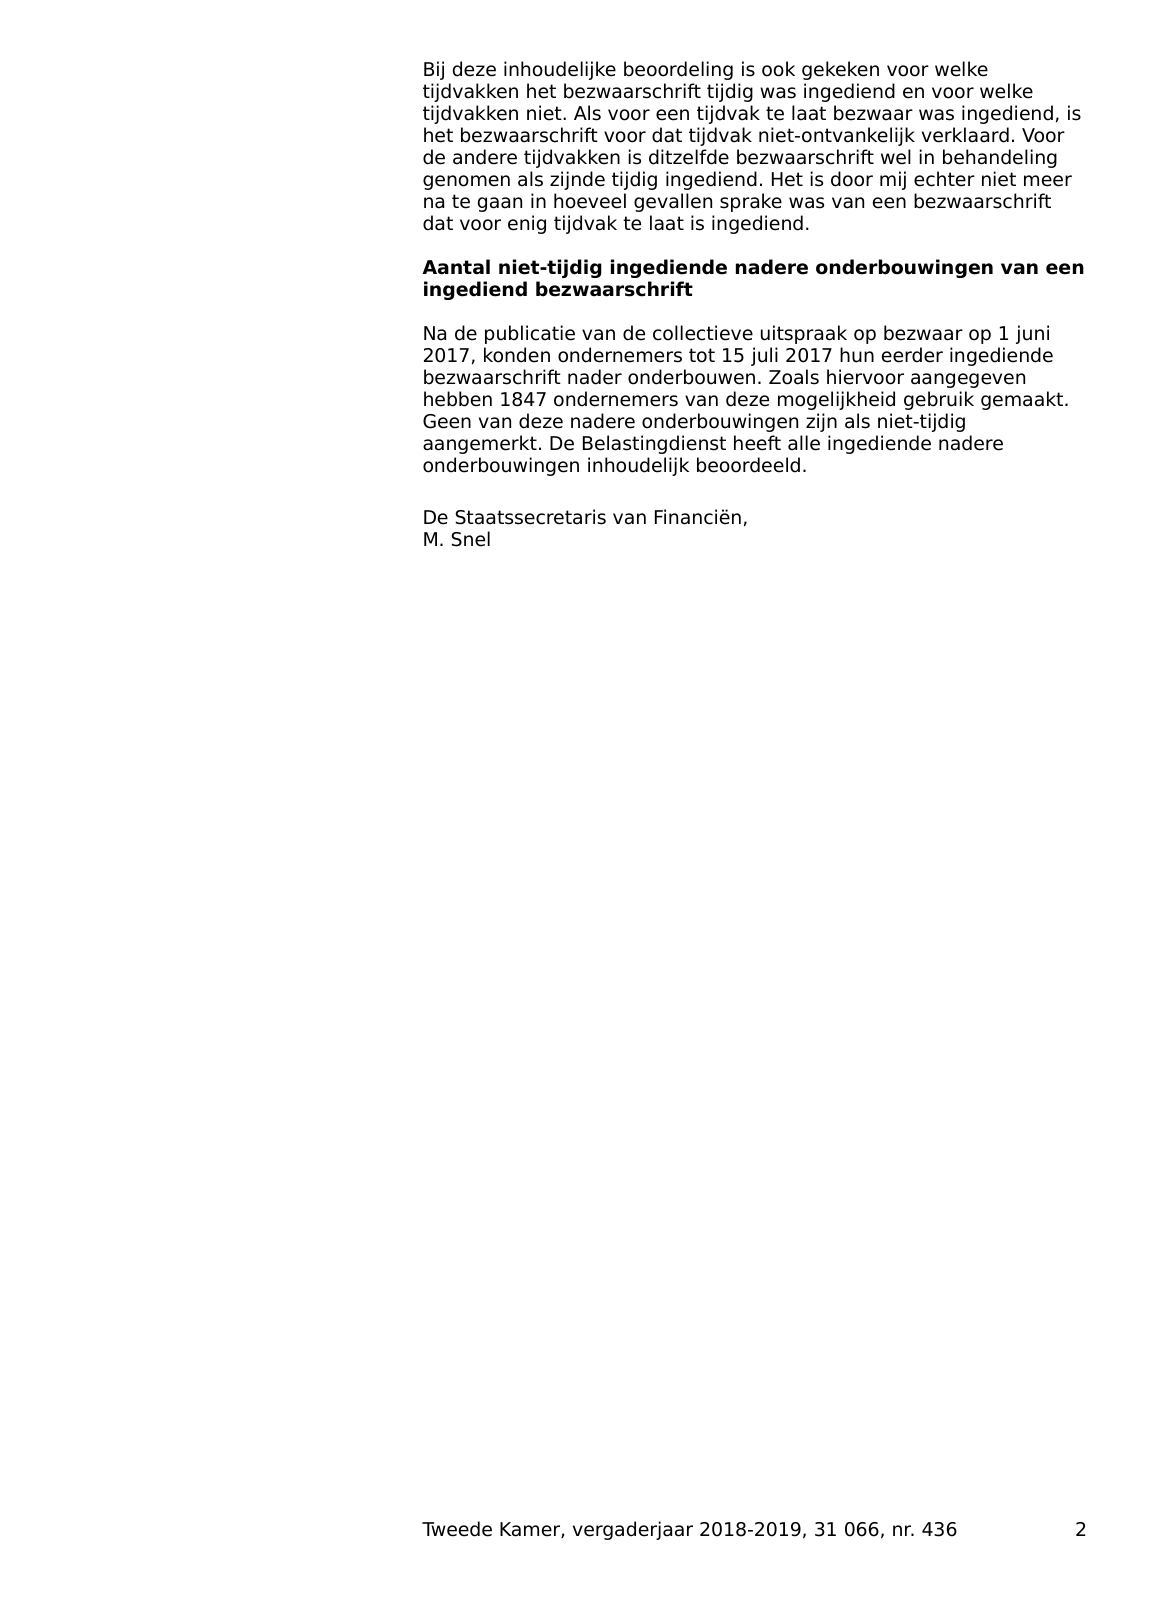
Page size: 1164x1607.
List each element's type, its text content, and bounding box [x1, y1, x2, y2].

subtitle Aantal niet-tijdig ingediende nadere onderbouwingen van een ingediend bezwaarschrift [422, 257, 1087, 301]
text De Staatssecretaris van Financiën, M. Snel [422, 507, 1087, 551]
text Bij deze inhoudelijke beoordeling is ook gekeken voor welke tijdvakken het bezwaarschrift tijdig was ingediend en voor welke tijdvakken niet. Als voor een tijdvak te laat bezwaar was ingediend, is het bezwaarschrift voor dat tijdvak niet-ontvankelijk verklaard. Voor de andere tijdvakken is ditzelfde bezwaarschrift wel in behandeling genomen als zijnde tijdig ingediend. Het is door mij echter niet meer na te gaan in hoeveel gevallen sprake was van een bezwaarschrift dat voor enig tijdvak te laat is ingediend. [422, 59, 1087, 235]
text Na de publicatie van de collectieve uitspraak op bezwaar op 1 juni 2017, konden ondernemers tot 15 juli 2017 hun eerder ingediende bezwaarschrift nader onderbouwen. Zoals hiervoor aangegeven hebben 1847 ondernemers van deze mogelijkheid gebruik gemaakt. Geen van deze nadere onderbouwingen zijn als niet-tijdig aangemerkt. De Belastingdienst heeft alle ingediende nadere onderbouwingen inhoudelijk beoordeeld. [422, 323, 1087, 477]
